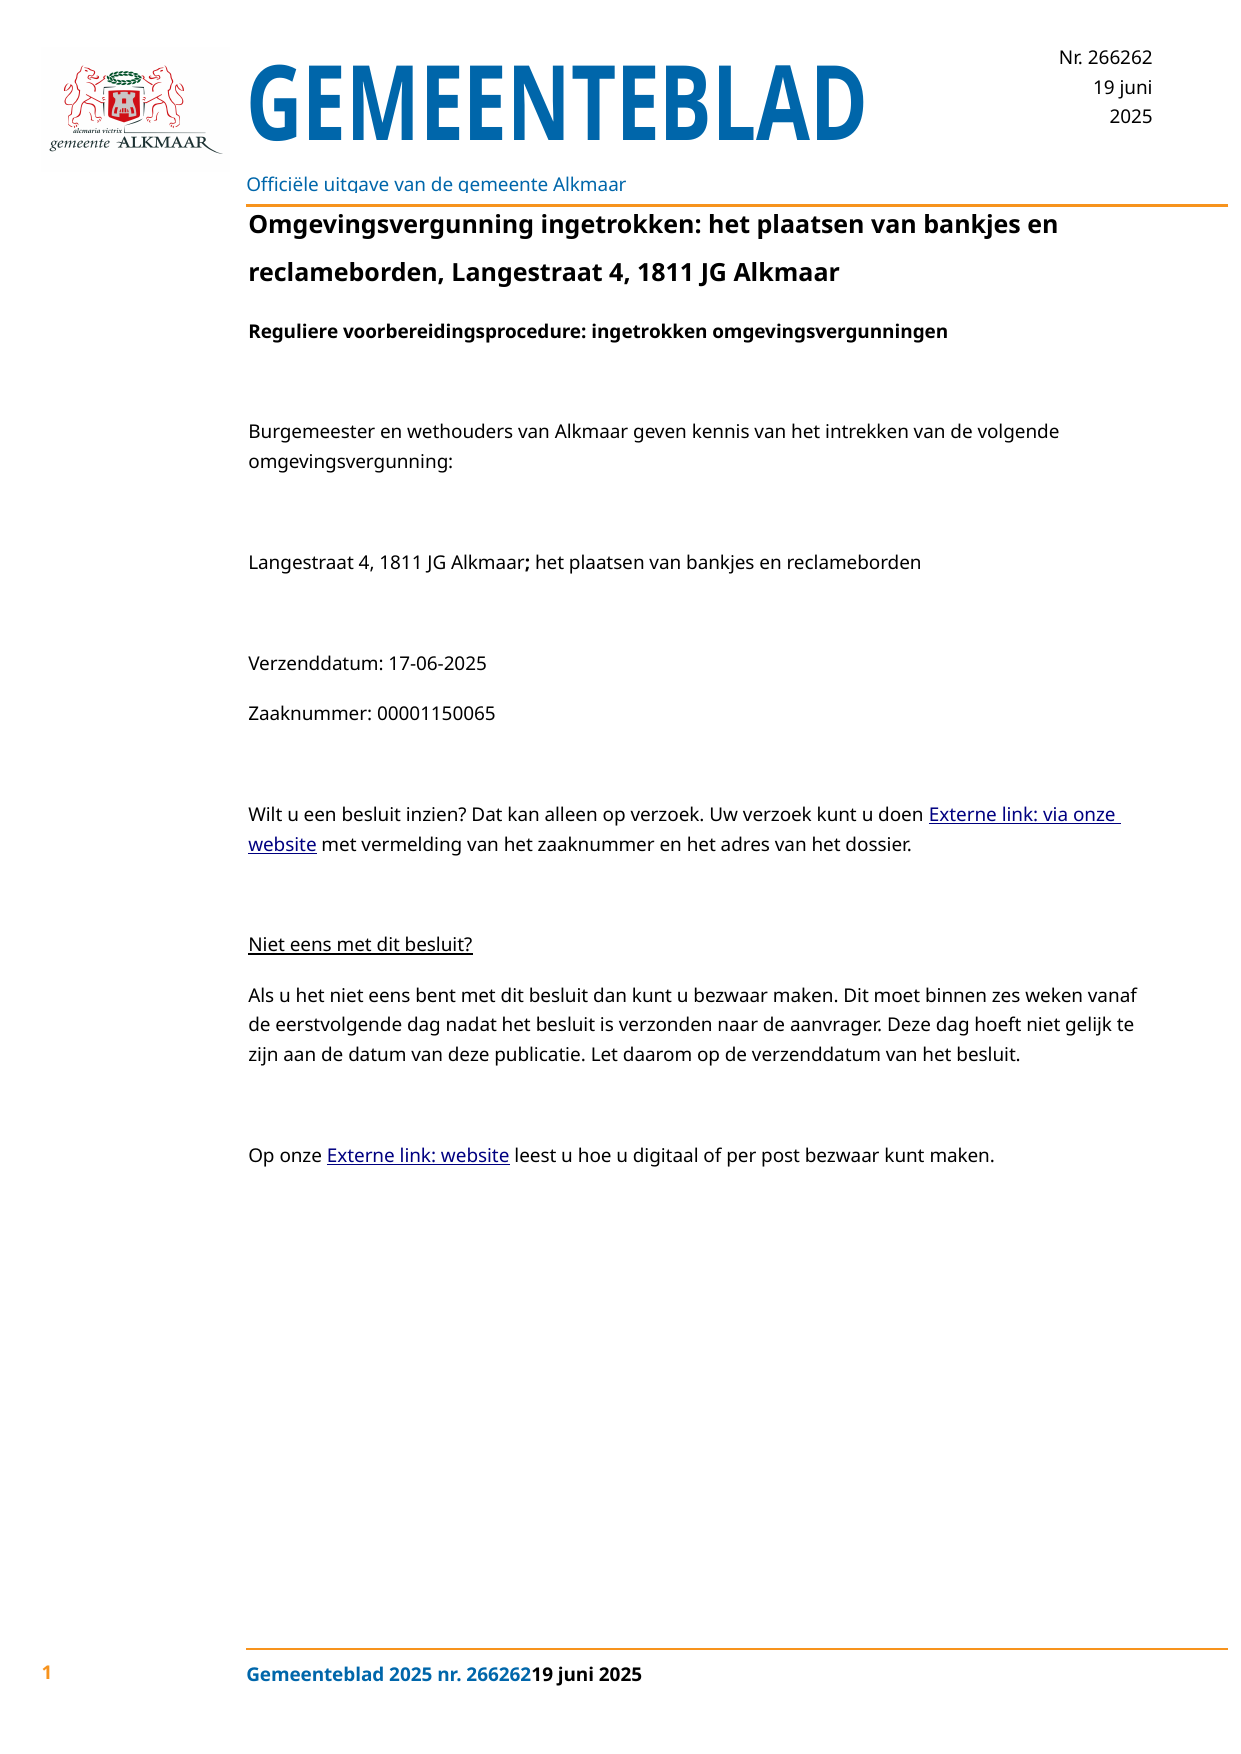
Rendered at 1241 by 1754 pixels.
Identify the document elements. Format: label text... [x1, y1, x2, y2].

text Verzenddatum: 17-06-2025 [248, 650, 1152, 676]
text Omgevingsvergunning ingetrokken: het plaatsen van bankjes en reclameborden, Langestraat 4, 1811 JG Alkmaar [248, 207, 1152, 288]
text Niet eens met dit besluit? [248, 932, 1152, 957]
text Wilt u een besluit inzien? Dat kan alleen op verzoek. Uw verzoek kunt u doen Externe link: via onze website met vermelding van het zaaknummer en het adres van het dossier. [248, 801, 1152, 857]
text Op onze Externe link: website leest u hoe u digitaal of per post bezwaar kunt maken. [248, 1142, 1152, 1168]
text Reguliere voorbereidingsprocedure: ingetrokken omgevingsvergunningen [248, 318, 1152, 344]
picture [41, 47, 231, 172]
text Burgemeester en wethouders van Alkmaar geven kennis van het intrekken van de volgende omgevingsvergunning: [248, 419, 1152, 474]
text Langestraat 4, 1811 JG Alkmaar; het plaatsen van bankjes en reclameborden [248, 549, 1152, 575]
text Als u het niet eens bent met dit besluit dan kunt u bezwaar maken. Dit moet binnen zes weken vanaf de eerstvolgende dag nadat het besluit is verzonden naar de aanvrager. Deze dag hoeft niet gelijk te zijn aan de datum van deze publicatie. Let daarom op de verzenddatum van het besluit. [248, 982, 1152, 1067]
text Zaaknummer: 00001150065 [248, 700, 1152, 726]
